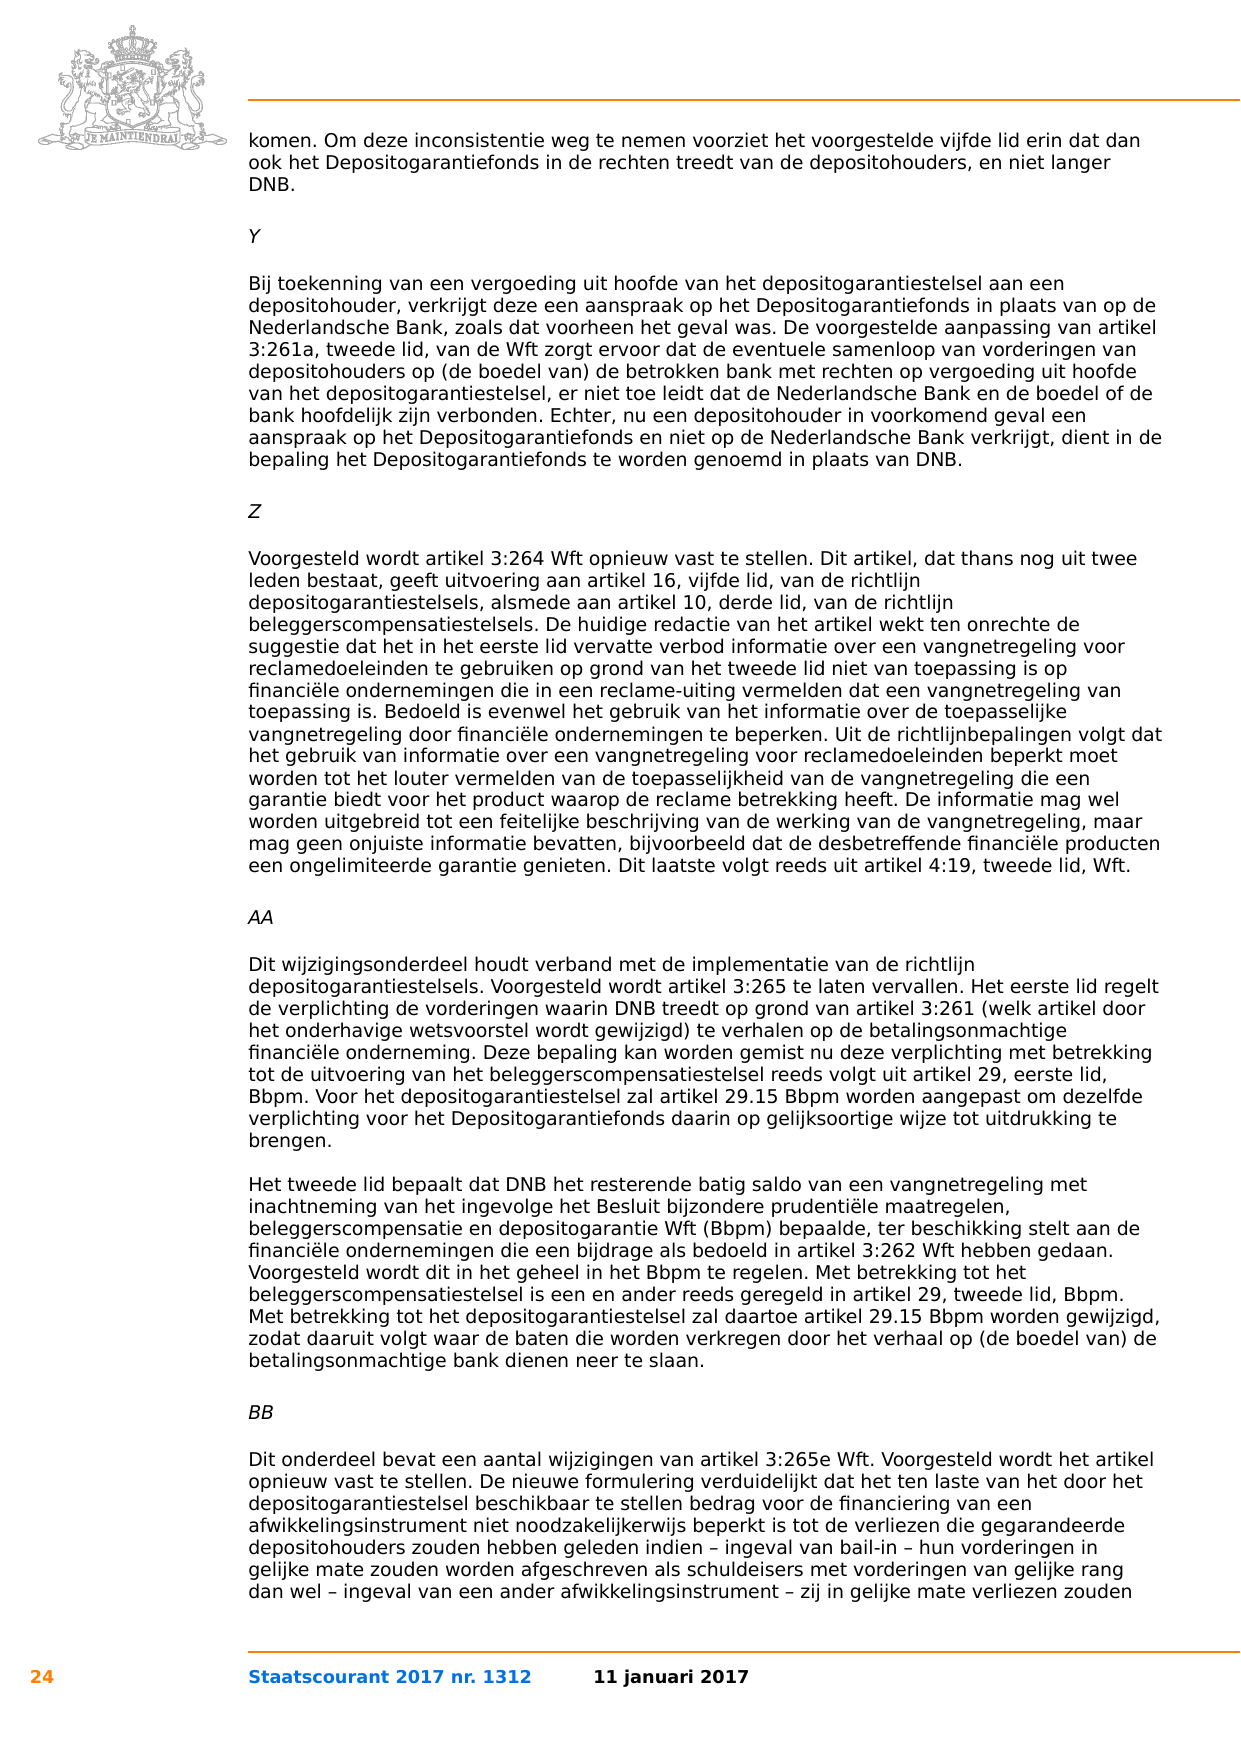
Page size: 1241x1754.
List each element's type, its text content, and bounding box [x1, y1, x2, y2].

subtitle Z [248, 501, 1163, 523]
text komen. Om deze inconsistentie weg te nemen voorziet het voorgestelde vijfde lid erin dat dan ook het Depositogarantiefonds in de rechten treedt van de depositohouders, en niet langer DNB. [248, 130, 1163, 196]
subtitle Y [248, 226, 1163, 248]
text Het tweede lid bepaalt dat DNB het resterende batig saldo van een vangnetregeling met inachtneming van het ingevolge het Besluit bijzondere prudentiële maatregelen, beleggerscompensatie en depositogarantie Wft (Bbpm) bepaalde, ter beschikking stelt aan de financiële ondernemingen die een bijdrage als bedoeld in artikel 3:262 Wft hebben gedaan. Voorgesteld wordt dit in het geheel in het Bbpm te regelen. Met betrekking tot het beleggerscompensatiestelsel is een en ander reeds geregeld in artikel 29, tweede lid, Bbpm. Met betrekking tot het depositogarantiestelsel zal daartoe artikel 29.15 Bbpm worden gewijzigd, zodat daaruit volgt waar de baten die worden verkregen door het verhaal op (de boedel van) de betalingsonmachtige bank dienen neer te slaan. [248, 1174, 1163, 1372]
subtitle BB [248, 1402, 1163, 1424]
subtitle AA [248, 907, 1163, 929]
text Dit onderdeel bevat een aantal wijzigingen van artikel 3:265e Wft. Voorgesteld wordt het artikel opnieuw vast te stellen. De nieuwe formulering verduidelijkt dat het ten laste van het door het depositogarantiestelsel beschikbaar te stellen bedrag voor de financiering van een afwikkelingsinstrument niet noodzakelijkerwijs beperkt is tot de verliezen die gegarandeerde depositohouders zouden hebben geleden indien – ingeval van bail-in – hun vorderingen in gelijke mate zouden worden afgeschreven als schuldeisers met vorderingen van gelijke rang dan wel – ingeval van een ander afwikkelingsinstrument – zij in gelijke mate verliezen zouden [248, 1449, 1163, 1603]
text Dit wijzigingsonderdeel houdt verband met de implementatie van de richtlijn depositogarantiestelsels. Voorgesteld wordt artikel 3:265 te laten vervallen. Het eerste lid regelt de verplichting de vorderingen waarin DNB treedt op grond van artikel 3:261 (welk artikel door het onderhavige wetsvoorstel wordt gewijzigd) te verhalen op de betalingsonmachtige financiële onderneming. Deze bepaling kan worden gemist nu deze verplichting met betrekking tot de uitvoering van het beleggerscompensatiestelsel reeds volgt uit artikel 29, eerste lid, Bbpm. Voor het depositogarantiestelsel zal artikel 29.15 Bbpm worden aangepast om dezelfde verplichting voor het Depositogarantiefonds daarin op gelijksoortige wijze tot uitdrukking te brengen. [248, 954, 1163, 1152]
text Bij toekenning van een vergoeding uit hoofde van het depositogarantiestelsel aan een depositohouder, verkrijgt deze een aanspraak op het Depositogarantiefonds in plaats van op de Nederlandsche Bank, zoals dat voorheen het geval was. De voorgestelde aanpassing van artikel 3:261a, tweede lid, van de Wft zorgt ervoor dat de eventuele samenloop van vorderingen van depositohouders op (de boedel van) de betrokken bank met rechten op vergoeding uit hoofde van het depositogarantiestelsel, er niet toe leidt dat de Nederlandsche Bank en de boedel of de bank hoofdelijk zijn verbonden. Echter, nu een depositohouder in voorkomend geval een aanspraak op het Depositogarantiefonds en niet op de Nederlandsche Bank verkrijgt, dient in de bepaling het Depositogarantiefonds te worden genoemd in plaats van DNB. [248, 273, 1163, 471]
text Voorgesteld wordt artikel 3:264 Wft opnieuw vast te stellen. Dit artikel, dat thans nog uit twee leden bestaat, geeft uitvoering aan artikel 16, vijfde lid, van de richtlijn depositogarantiestelsels, alsmede aan artikel 10, derde lid, van de richtlijn beleggerscompensatiestelsels. De huidige redactie van het artikel wekt ten onrechte de suggestie dat het in het eerste lid vervatte verbod informatie over een vangnetregeling voor reclamedoeleinden te gebruiken op grond van het tweede lid niet van toepassing is op financiële ondernemingen die in een reclame-uiting vermelden dat een vangnetregeling van toepassing is. Bedoeld is evenwel het gebruik van het informatie over de toepasselijke vangnetregeling door financiële ondernemingen te beperken. Uit de richtlijnbepalingen volgt dat het gebruik van informatie over een vangnetregeling voor reclamedoeleinden beperkt moet worden tot het louter vermelden van de toepasselijkheid van de vangnetregeling die een garantie biedt voor het product waarop de reclame betrekking heeft. De informatie mag wel worden uitgebreid tot een feitelijke beschrijving van de werking van de vangnetregeling, maar mag geen onjuiste informatie bevatten, bijvoorbeeld dat de desbetreffende financiële producten een ongelimiteerde garantie genieten. Dit laatste volgt reeds uit artikel 4:19, tweede lid, Wft. [248, 548, 1163, 877]
picture [38, 25, 227, 150]
